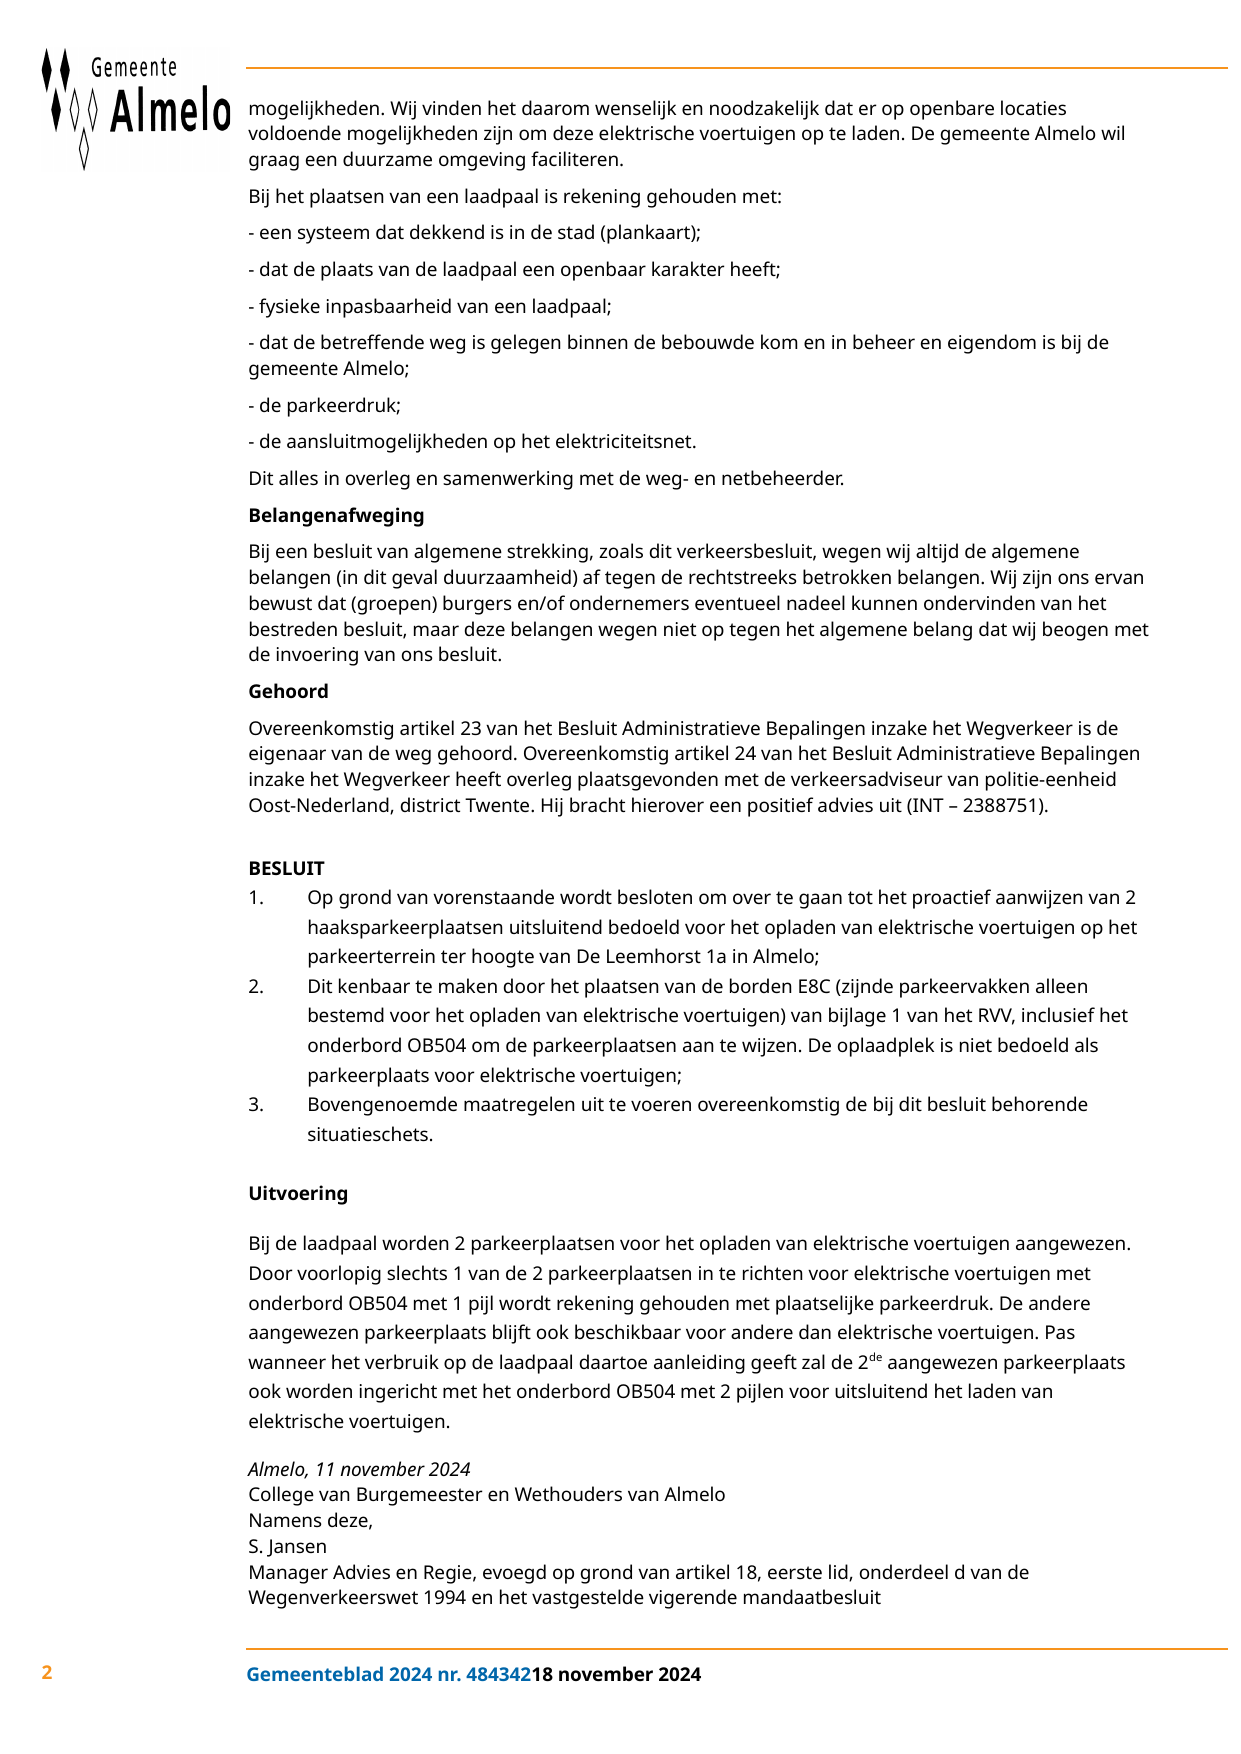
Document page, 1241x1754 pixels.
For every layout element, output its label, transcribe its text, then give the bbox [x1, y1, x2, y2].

text Bij de laadpaal worden 2 parkeerplaatsen voor het opladen van elektrische voertuigen aangewezen. Door voorlopig slechts 1 van de 2 parkeerplaatsen in te richten voor elektrische voertuigen met onderbord OB504 met 1 pijl wordt rekening gehouden met plaatselijke parkeerdruk. De andere aangewezen parkeerplaats blijft ook beschikbaar voor andere dan elektrische voertuigen. Pas wanneer het verbruik op de laadpaal daartoe aanleiding geeft zal de 2de aangewezen parkeerplaats ook worden ingericht met het onderbord OB504 met 2 pijlen voor uitsluitend het laden van elektrische voertuigen. [248, 1231, 1152, 1434]
text College van Burgemeester en Wethouders van Almelo [248, 1482, 1152, 1507]
text - een systeem dat dekkend is in de stad (plankaart); [248, 219, 1152, 245]
text - dat de betreffende weg is gelegen binnen de bebouwde kom en in beheer en eigendom is bij de gemeente Almelo; [248, 329, 1152, 381]
text S. Jansen [248, 1533, 1152, 1559]
text Namens deze, [248, 1507, 1152, 1533]
text - de aansluitmogelijkheden op het elektriciteitsnet. [248, 429, 1152, 454]
list Dit kenbaar te maken door het plaatsen van de borden E8C (zijnde parkeervakken alleen bestemd voor het opladen van elektrische voertuigen) van bijlage 1 van het RVV, inclusief het onderbord OB504 om de parkeerplaatsen aan te wijzen. De oplaadplek is niet bedoeld als parkeerplaats voor elektrische voertuigen; [248, 973, 1152, 1088]
text - de parkeerdruk; [248, 392, 1152, 418]
text Belangenafweging [248, 502, 1152, 528]
list Op grond van vorenstaande wordt besloten om over te gaan tot het proactief aanwijzen van 2 haaksparkeerplaatsen uitsluitend bedoeld voor het opladen van elektrische voertuigen op het parkeerterrein ter hoogte van De Leemhorst 1a in Almelo; [248, 884, 1152, 969]
text Overeenkomstig artikel 23 van het Besluit Administratieve Bepalingen inzake het Wegverkeer is de eigenaar van de weg gehoord. Overeenkomstig artikel 24 van het Besluit Administratieve Bepalingen inzake het Wegverkeer heeft overleg plaatsgevonden met de verkeersadviseur van politie-eenheid Oost-Nederland, district Twente. Hij bracht hierover een positief advies uit (INT – 2388751). [248, 715, 1152, 818]
text Bij het plaatsen van een laadpaal is rekening gehouden met: [248, 183, 1152, 209]
text Manager Advies en Regie, evoegd op grond van artikel 18, eerste lid, onderdeel d van de Wegenverkeerswet 1994 en het vastgestelde vigerende mandaatbesluit [248, 1559, 1152, 1610]
text - dat de plaats van de laadpaal een openbaar karakter heeft; [248, 256, 1152, 282]
list Bovengenoemde maatregelen uit te voeren overeenkomstig de bij dit besluit behorende situatieschets. [248, 1091, 1152, 1147]
text - fysieke inpasbaarheid van een laadpaal; [248, 293, 1152, 319]
text Bij een besluit van algemene strekking, zoals dit verkeersbesluit, wegen wij altijd de algemene belangen (in dit geval duurzaamheid) af tegen de rechtstreeks betrokken belangen. Wij zijn ons ervan bewust dat (groepen) burgers en/of ondernemers eventueel nadeel kunnen ondervinden van het bestreden besluit, maar deze belangen wegen niet op tegen het algemene belang dat wij beogen met de invoering van ons besluit. [248, 539, 1152, 667]
text Almelo, 11 november 2024 [248, 1456, 1152, 1482]
text BESLUIT [248, 855, 1152, 881]
picture [41, 47, 231, 172]
text Dit alles in overleg en samenwerking met de weg- en netbeheerder. [248, 465, 1152, 491]
text Gehoord [248, 678, 1152, 704]
text Uitvoering [248, 1180, 1152, 1206]
text mogelijkheden. Wij vinden het daarom wenselijk en noodzakelijk dat er op openbare locaties voldoende mogelijkheden zijn om deze elektrische voertuigen op te laden. De gemeente Almelo wil graag een duurzame omgeving faciliteren. [248, 95, 1152, 172]
